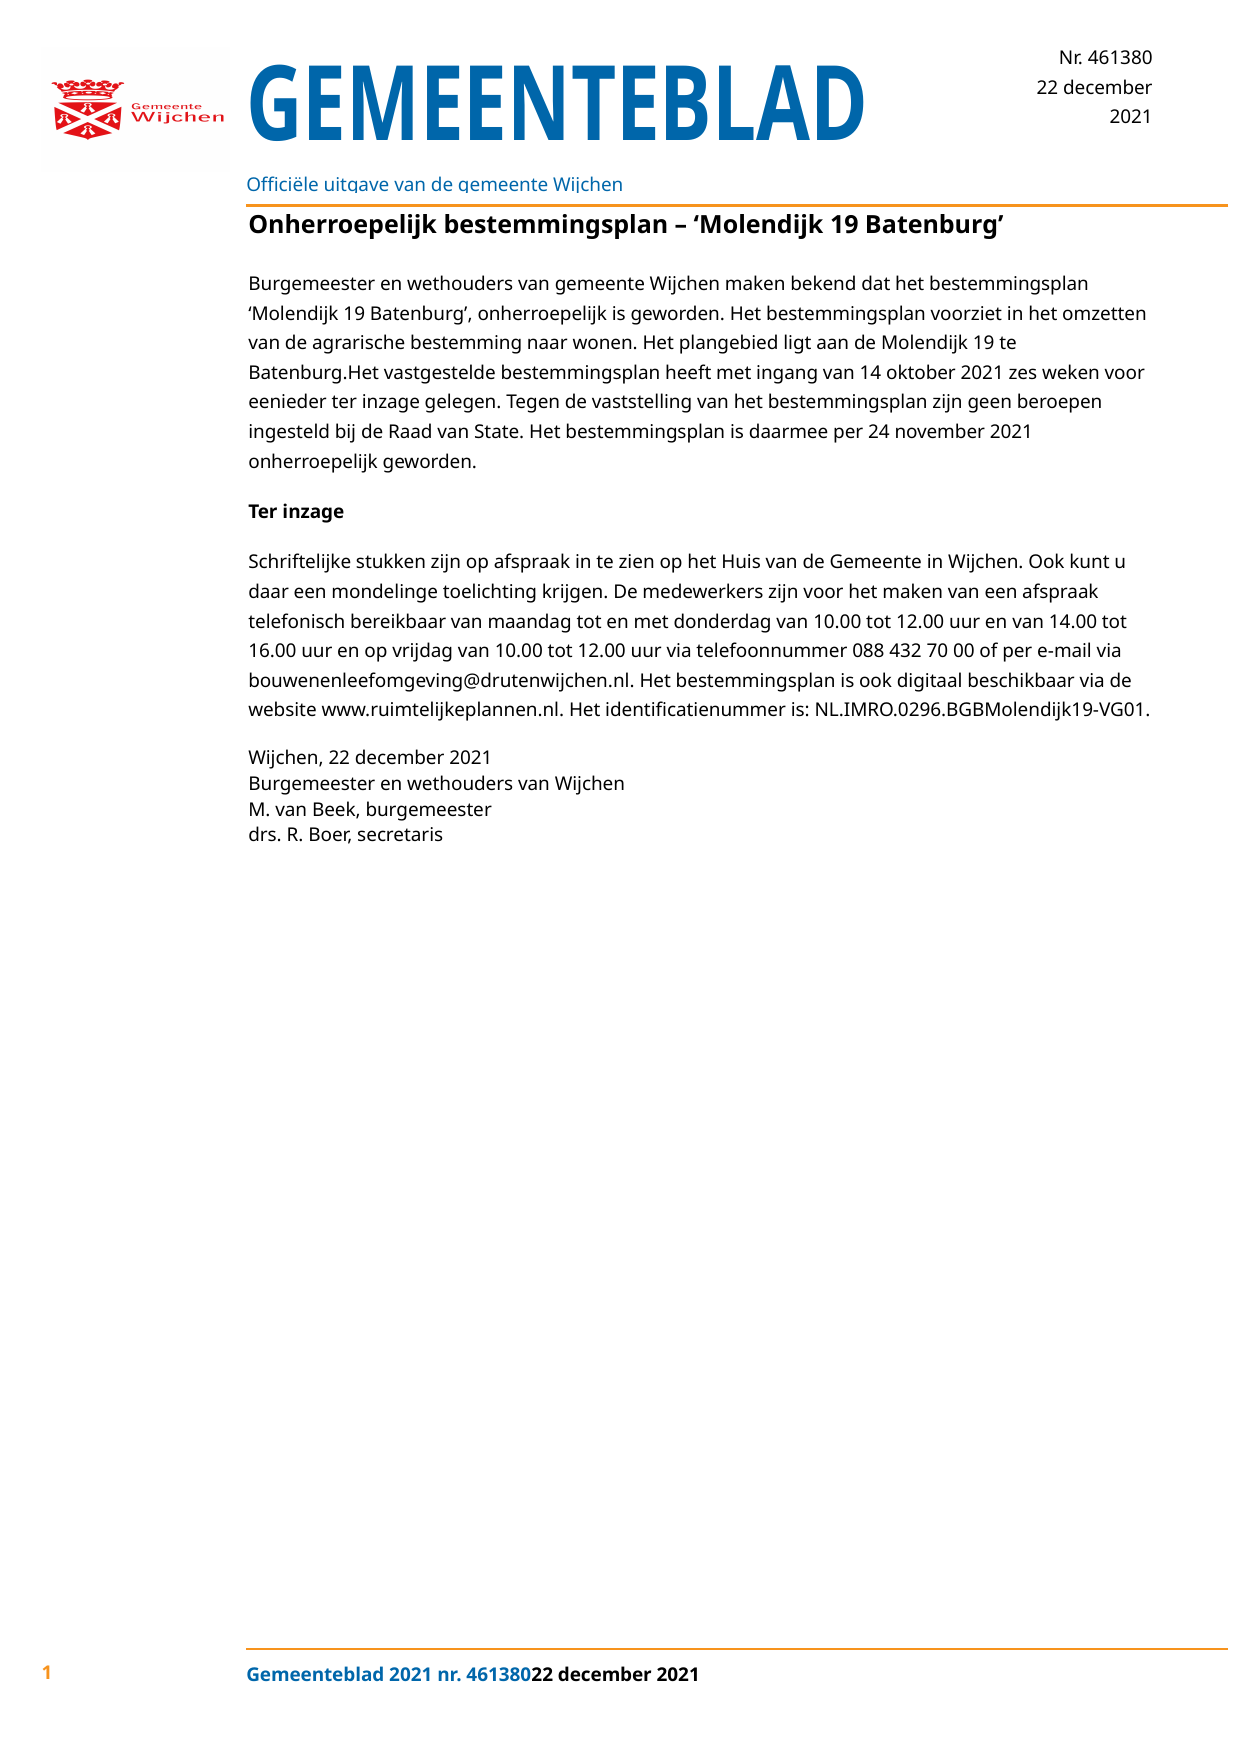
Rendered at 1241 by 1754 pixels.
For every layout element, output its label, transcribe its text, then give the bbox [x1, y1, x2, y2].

text Burgemeester en wethouders van Wijchen [248, 770, 1152, 796]
text Wijchen, 22 december 2021 [248, 744, 1152, 770]
text Ter inzage [248, 498, 1152, 524]
picture [41, 47, 231, 172]
text Burgemeester en wethouders van gemeente Wijchen maken bekend dat het bestemmingsplan ‘Molendijk 19 Batenburg’, onherroepelijk is geworden. Het bestemmingsplan voorziet in het omzetten van de agrarische bestemming naar wonen. Het plangebied ligt aan de Molendijk 19 te Batenburg.Het vastgestelde bestemmingsplan heeft met ingang van 14 oktober 2021 zes weken voor eenieder ter inzage gelegen. Tegen de vaststelling van het bestemmingsplan zijn geen beroepen ingesteld bij de Raad van State. Het bestemmingsplan is daarmee per 24 november 2021 onherroepelijk geworden. [248, 270, 1152, 473]
text drs. R. Boer, secretaris [248, 822, 1152, 847]
text M. van Beek, burgemeester [248, 796, 1152, 822]
text Schriftelijke stukken zijn op afspraak in te zien op het Huis van de Gemeente in Wijchen. Ook kunt u daar een mondelinge toelichting krijgen. De medewerkers zijn voor het maken van een afspraak telefonisch bereikbaar van maandag tot en met donderdag van 10.00 tot 12.00 uur en van 14.00 tot 16.00 uur en op vrijdag van 10.00 tot 12.00 uur via telefoonnummer 088 432 70 00 of per e-mail via bouwenenleefomgeving@drutenwijchen.nl. Het bestemmingsplan is ook digitaal beschikbaar via de website www.ruimtelijkeplannen.nl. Het identificatienummer is: NL.IMRO.0296.BGBMolendijk19-VG01. [248, 549, 1152, 722]
text Onherroepelijk bestemmingsplan – ‘Molendijk 19 Batenburg’ [248, 207, 1152, 241]
